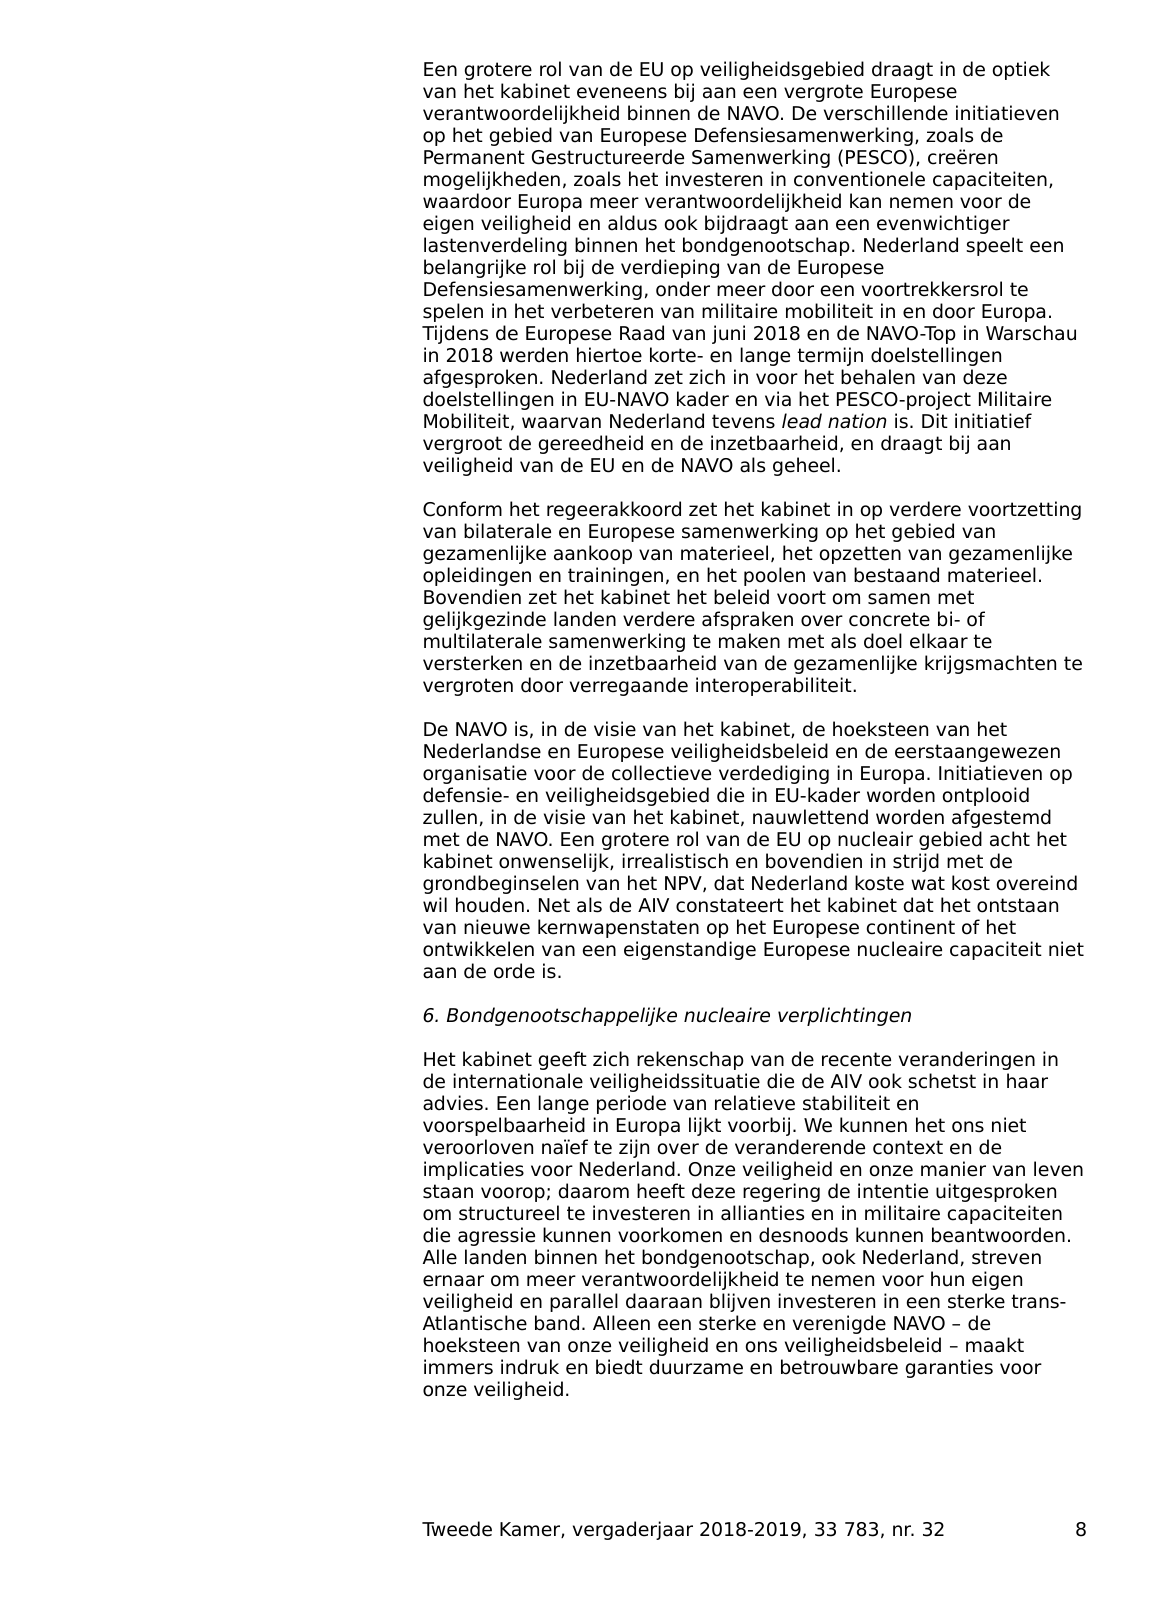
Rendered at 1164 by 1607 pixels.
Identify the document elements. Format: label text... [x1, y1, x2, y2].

text Conform het regeerakkoord zet het kabinet in op verdere voortzetting van bilaterale en Europese samenwerking op het gebied van gezamenlijke aankoop van materieel, het opzetten van gezamenlijke opleidingen en trainingen, en het poolen van bestaand materieel. Bovendien zet het kabinet het beleid voort om samen met gelijkgezinde landen verdere afspraken over concrete bi- of multilaterale samenwerking te maken met als doel elkaar te versterken en de inzetbaarheid van de gezamenlijke krijgsmachten te vergroten door verregaande interoperabiliteit. [422, 499, 1087, 697]
subtitle 6. Bondgenootschappelijke nucleaire verplichtingen [422, 1005, 1087, 1027]
text Het kabinet geeft zich rekenschap van de recente veranderingen in de internationale veiligheidssituatie die de AIV ook schetst in haar advies. Een lange periode van relatieve stabiliteit en voorspelbaarheid in Europa lijkt voorbij. We kunnen het ons niet veroorloven naïef te zijn over de veranderende context en de implicaties voor Nederland. Onze veiligheid en onze manier van leven staan voorop; daarom heeft deze regering de intentie uitgesproken om structureel te investeren in allianties en in militaire capaciteiten die agressie kunnen voorkomen en desnoods kunnen beantwoorden. Alle landen binnen het bondgenootschap, ook Nederland, streven ernaar om meer verantwoordelijkheid te nemen voor hun eigen veiligheid en parallel daaraan blijven investeren in een sterke trans-Atlantische band. Alleen een sterke en verenigde NAVO – de hoeksteen van onze veiligheid en ons veiligheidsbeleid – maakt immers indruk en biedt duurzame en betrouwbare garanties voor onze veiligheid. [422, 1049, 1087, 1401]
text De NAVO is, in de visie van het kabinet, de hoeksteen van het Nederlandse en Europese veiligheidsbeleid en de eerstaangewezen organisatie voor de collectieve verdediging in Europa. Initiatieven op defensie- en veiligheidsgebied die in EU-kader worden ontplooid zullen, in de visie van het kabinet, nauwlettend worden afgestemd met de NAVO. Een grotere rol van de EU op nucleair gebied acht het kabinet onwenselijk, irrealistisch en bovendien in strijd met de grondbeginselen van het NPV, dat Nederland koste wat kost overeind wil houden. Net als de AIV constateert het kabinet dat het ontstaan van nieuwe kernwapenstaten op het Europese continent of het ontwikkelen van een eigenstandige Europese nucleaire capaciteit niet aan de orde is. [422, 719, 1087, 983]
text Een grotere rol van de EU op veiligheidsgebied draagt in de optiek van het kabinet eveneens bij aan een vergrote Europese verantwoordelijkheid binnen de NAVO. De verschillende initiatieven op het gebied van Europese Defensiesamenwerking, zoals de Permanent Gestructureerde Samenwerking (PESCO), creëren mogelijkheden, zoals het investeren in conventionele capaciteiten, waardoor Europa meer verantwoordelijkheid kan nemen voor de eigen veiligheid en aldus ook bijdraagt aan een evenwichtiger lastenverdeling binnen het bondgenootschap. Nederland speelt een belangrijke rol bij de verdieping van de Europese Defensiesamenwerking, onder meer door een voortrekkersrol te spelen in het verbeteren van militaire mobiliteit in en door Europa. Tijdens de Europese Raad van juni 2018 en de NAVO-Top in Warschau in 2018 werden hiertoe korte- en lange termijn doelstellingen afgesproken. Nederland zet zich in voor het behalen van deze doelstellingen in EU-NAVO kader en via het PESCO-project Militaire Mobiliteit, waarvan Nederland tevens lead nation is. Dit initiatief vergroot de gereedheid en de inzetbaarheid, en draagt bij aan veiligheid van de EU en de NAVO als geheel. [422, 59, 1087, 477]
